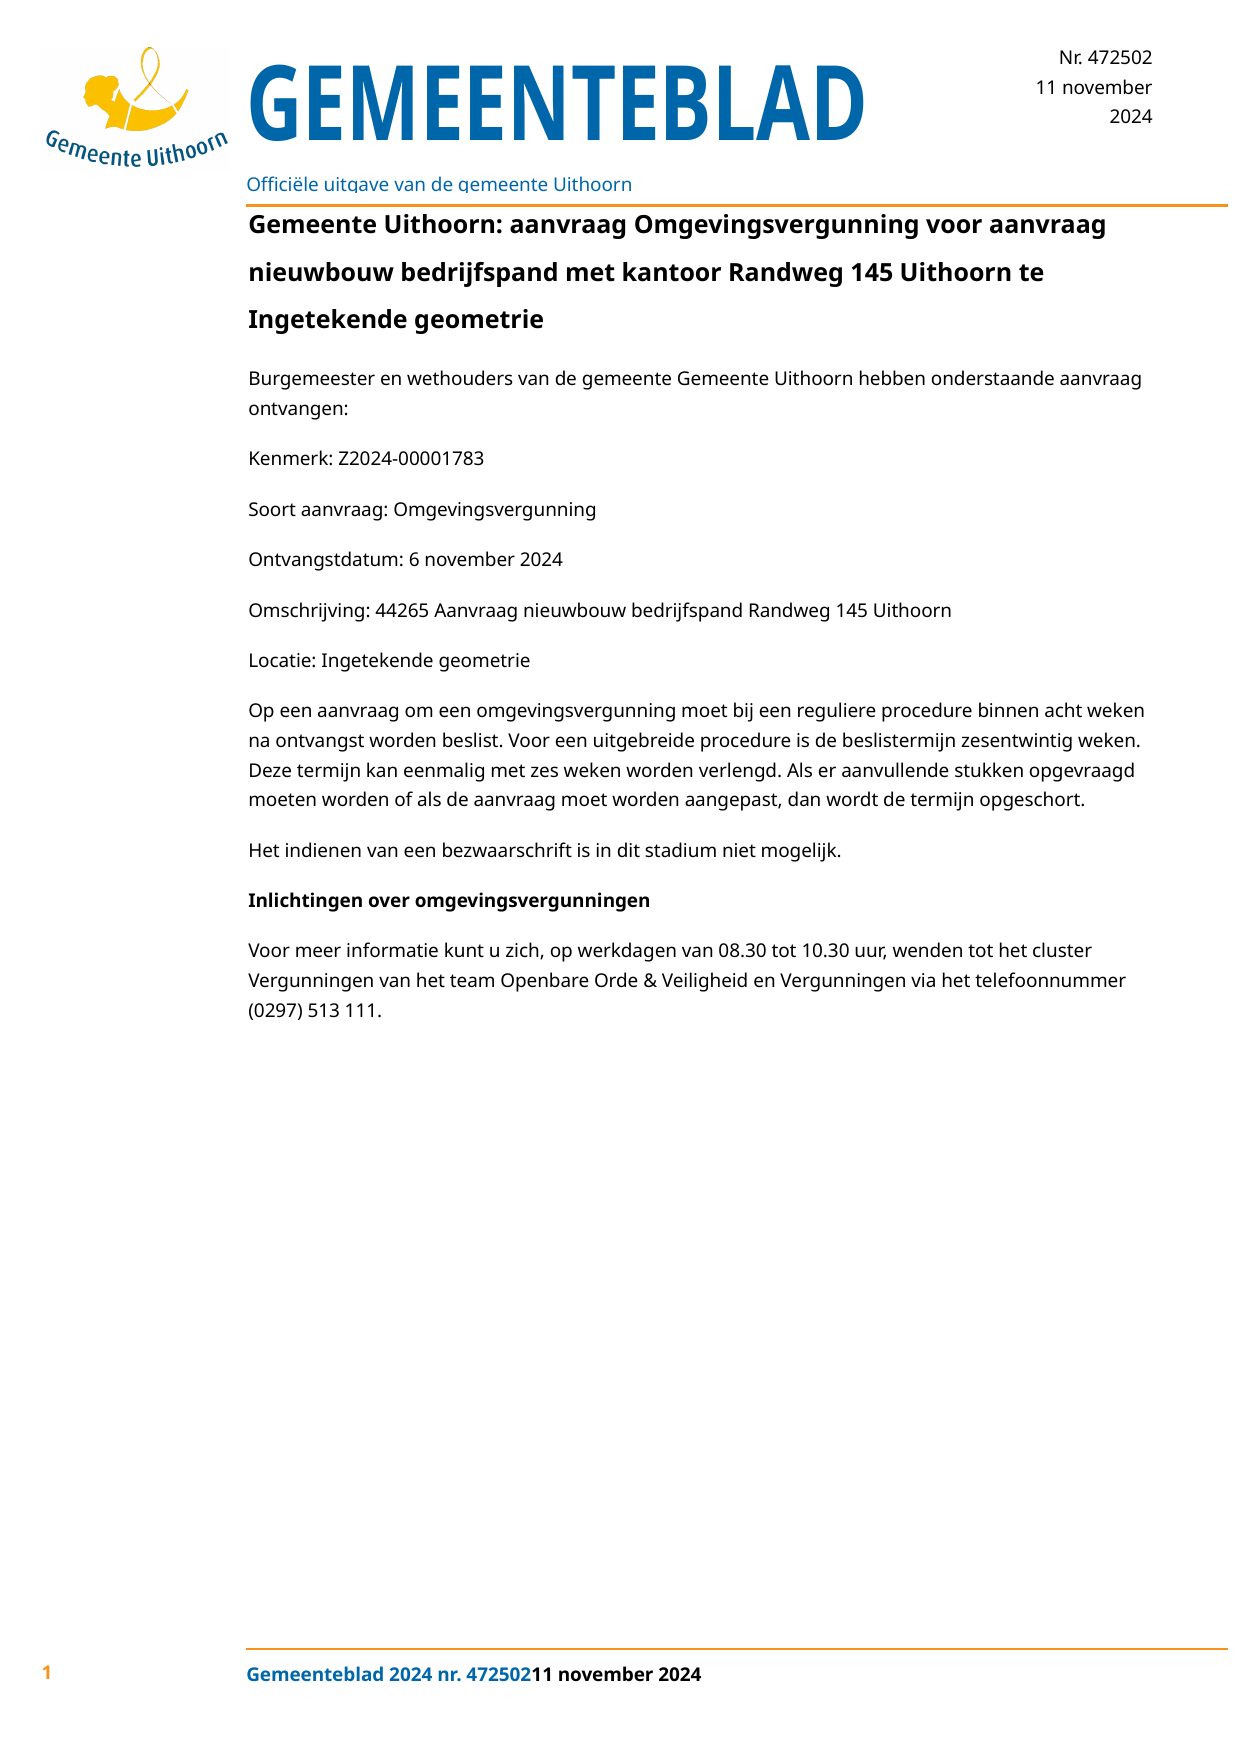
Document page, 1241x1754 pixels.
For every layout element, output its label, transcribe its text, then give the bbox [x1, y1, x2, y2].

text Op een aanvraag om een omgevingsvergunning moet bij een reguliere procedure binnen acht weken na ontvangst worden beslist. Voor een uitgebreide procedure is de beslistermijn zesentwintig weken. Deze termijn kan eenmalig met zes weken worden verlengd. Als er aanvullende stukken opgevraagd moeten worden of als de aanvraag moet worden aangepast, dan wordt de termijn opgeschort. [248, 698, 1152, 812]
text Inlichtingen over omgevingsvergunningen [248, 887, 1152, 913]
text Ontvangstdatum: 6 november 2024 [248, 546, 1152, 572]
text Het indienen van een bezwaarschrift is in dit stadium niet mogelijk. [248, 837, 1152, 862]
text Burgemeester en wethouders van de gemeente Gemeente Uithoorn hebben onderstaande aanvraag ontvangen: [248, 366, 1152, 421]
picture [41, 47, 231, 172]
text Soort aanvraag: Omgevingsvergunning [248, 496, 1152, 522]
text Omschrijving: 44265 Aanvraag nieuwbouw bedrijfspand Randweg 145 Uithoorn [248, 597, 1152, 622]
text Kenmerk: Z2024-00001783 [248, 446, 1152, 471]
text Locatie: Ingetekende geometrie [248, 647, 1152, 673]
text Gemeente Uithoorn: aanvraag Omgevingsvergunning voor aanvraag nieuwbouw bedrijfspand met kantoor Randweg 145 Uithoorn te Ingetekende geometrie [248, 207, 1152, 336]
text Voor meer informatie kunt u zich, op werkdagen van 08.30 tot 10.30 uur, wenden tot het cluster Vergunningen van het team Openbare Orde & Veiligheid en Vergunningen via het telefoonnummer (0297) 513 111. [248, 938, 1152, 1022]
